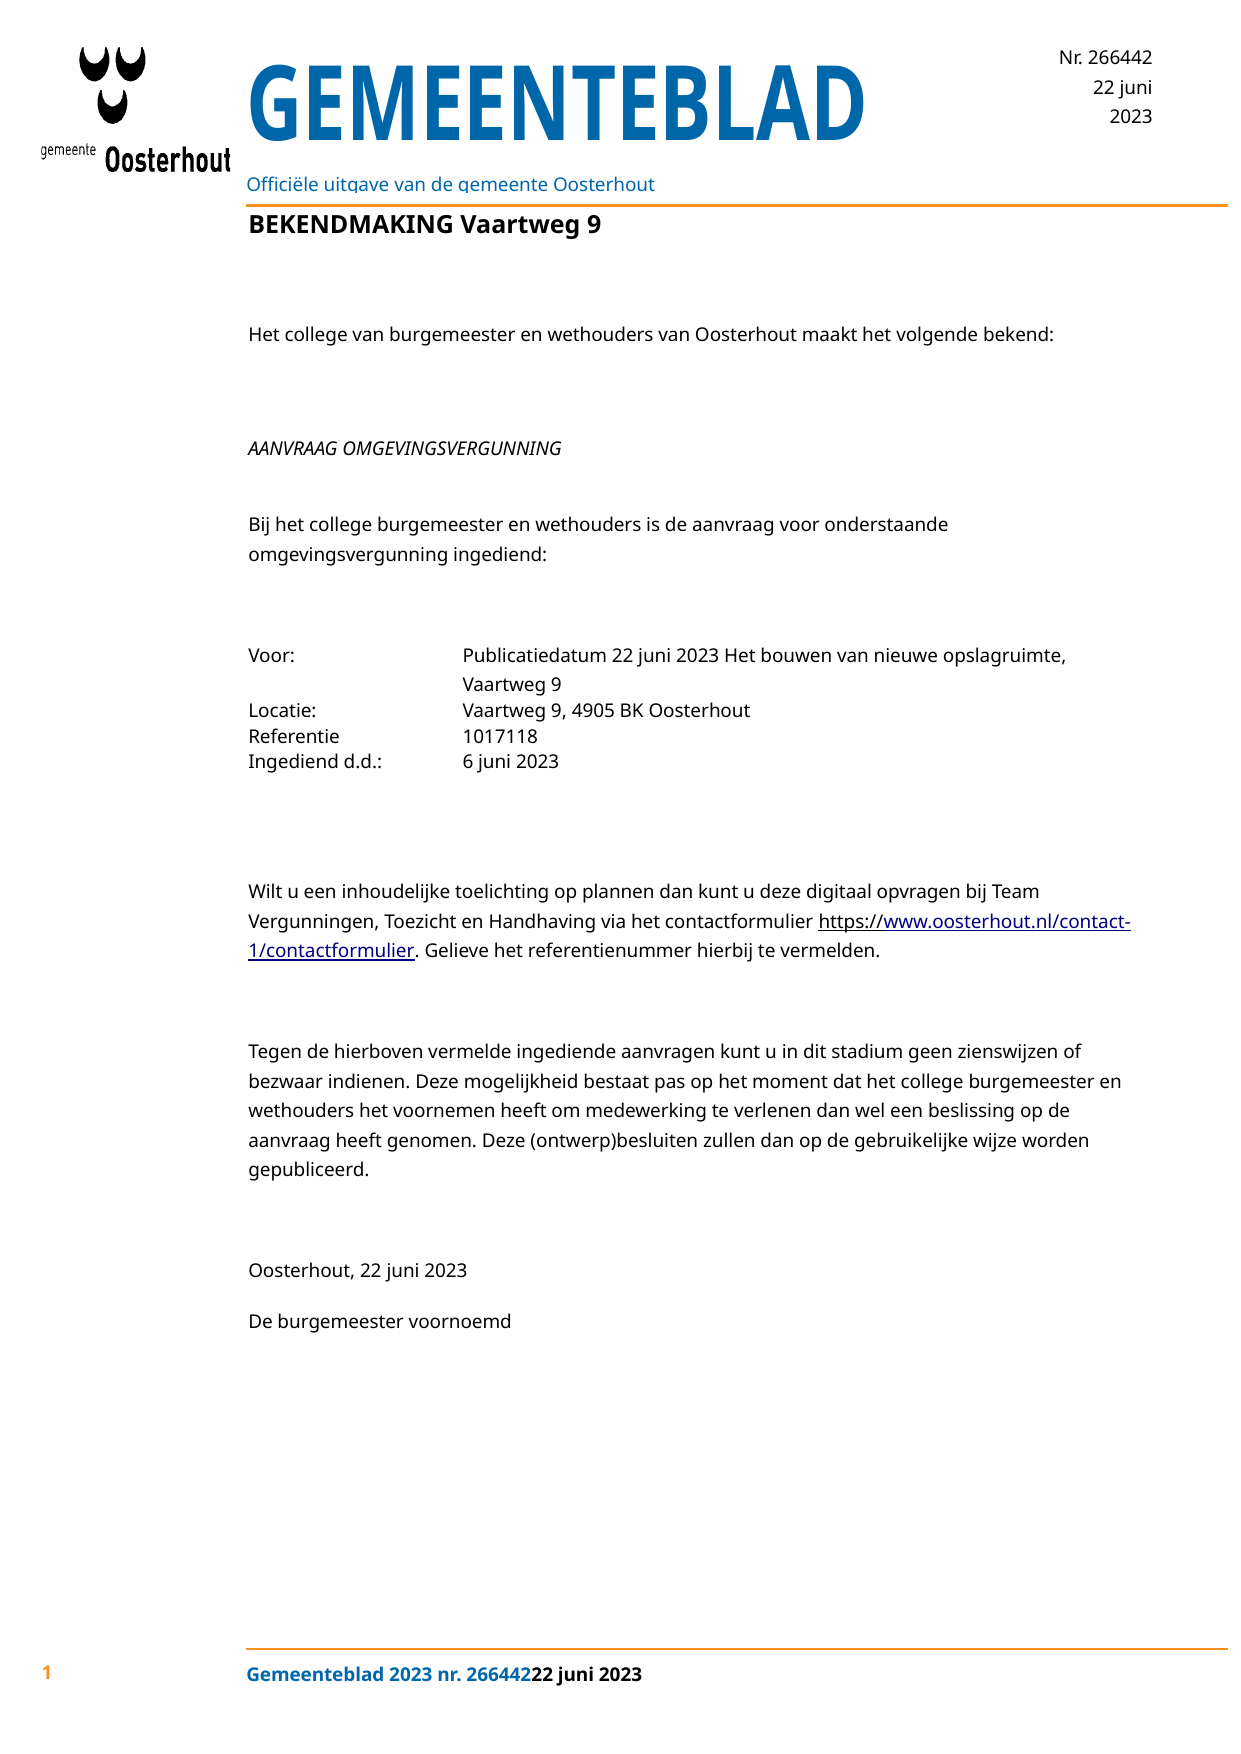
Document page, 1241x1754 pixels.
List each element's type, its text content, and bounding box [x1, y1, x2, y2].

table_cell Vaartweg 9, 4905 BK Oosterhout [462, 697, 1152, 723]
text Bij het college burgemeester en wethouders is de aanvraag voor onderstaande omgevingsvergunning ingediend: [248, 511, 1152, 567]
table_cell 1017118 [462, 723, 1152, 748]
table_cell Locatie: [248, 697, 462, 723]
table_cell Referentie [248, 723, 462, 748]
text BEKENDMAKING Vaartweg 9 [248, 207, 1152, 241]
text De burgemeester voornoemd [248, 1308, 1152, 1334]
picture [41, 47, 231, 172]
text AANVRAAG OMGEVINGSVERGUNNING [248, 435, 1152, 461]
table_header Publicatiedatum 22 juni 2023 Het bouwen van nieuwe opslagruimte, Vaartweg 9 [462, 642, 1152, 697]
table_cell Ingediend d.d.: [248, 749, 462, 774]
table_header Voor: [248, 642, 462, 697]
table_cell 6 juni 2023 [462, 749, 1152, 774]
text Oosterhout, 22 juni 2023 [248, 1257, 1152, 1283]
text Tegen de hierboven vermelde ingediende aanvragen kunt u in dit stadium geen zienswijzen of bezwaar indienen. Deze mogelijkheid bestaat pas op het moment dat het college burgemeester en wethouders het voornemen heeft om medewerking te verlenen dan wel een beslissing op de aanvraag heeft genomen. Deze (ontwerp)besluiten zullen dan op de gebruikelijke wijze worden gepubliceerd. [248, 1038, 1152, 1182]
text Het college van burgemeester en wethouders van Oosterhout maakt het volgende bekend: [248, 321, 1152, 346]
text Wilt u een inhoudelijke toelichting op plannen dan kunt u deze digitaal opvragen bij Team Vergunningen, Toezicht en Handhaving via het contactformulier https://www.oosterhout.nl/contact-1/contactformulier. Gelieve het referentienummer hierbij te vermelden. [248, 878, 1152, 963]
